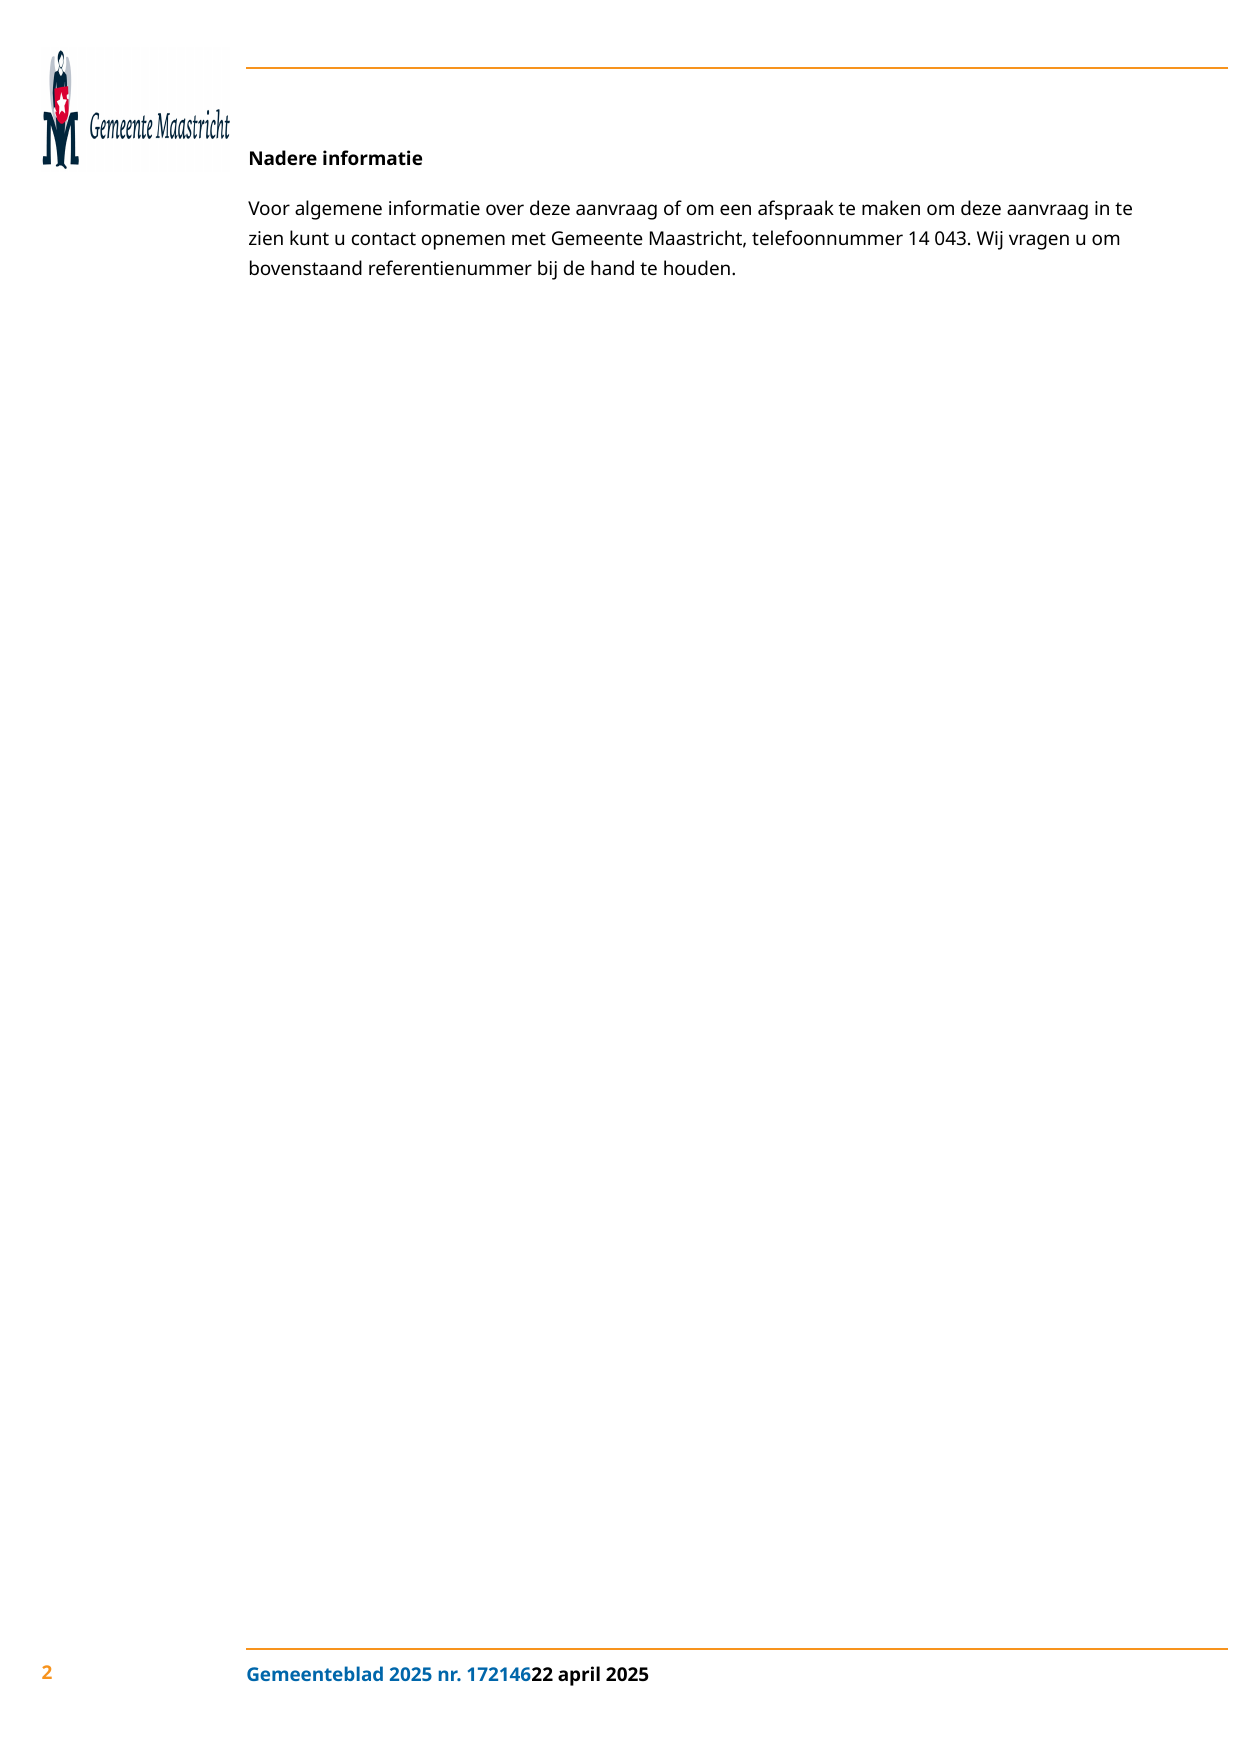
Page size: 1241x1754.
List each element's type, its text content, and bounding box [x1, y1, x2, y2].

picture [41, 47, 231, 172]
text Voor algemene informatie over deze aanvraag of om een afspraak te maken om deze aanvraag in te zien kunt u contact opnemen met Gemeente Maastricht, telefoonnummer 14 043. Wij vragen u om bovenstaand referentienummer bij de hand te houden. [248, 196, 1152, 281]
text Nadere informatie [248, 145, 1152, 171]
